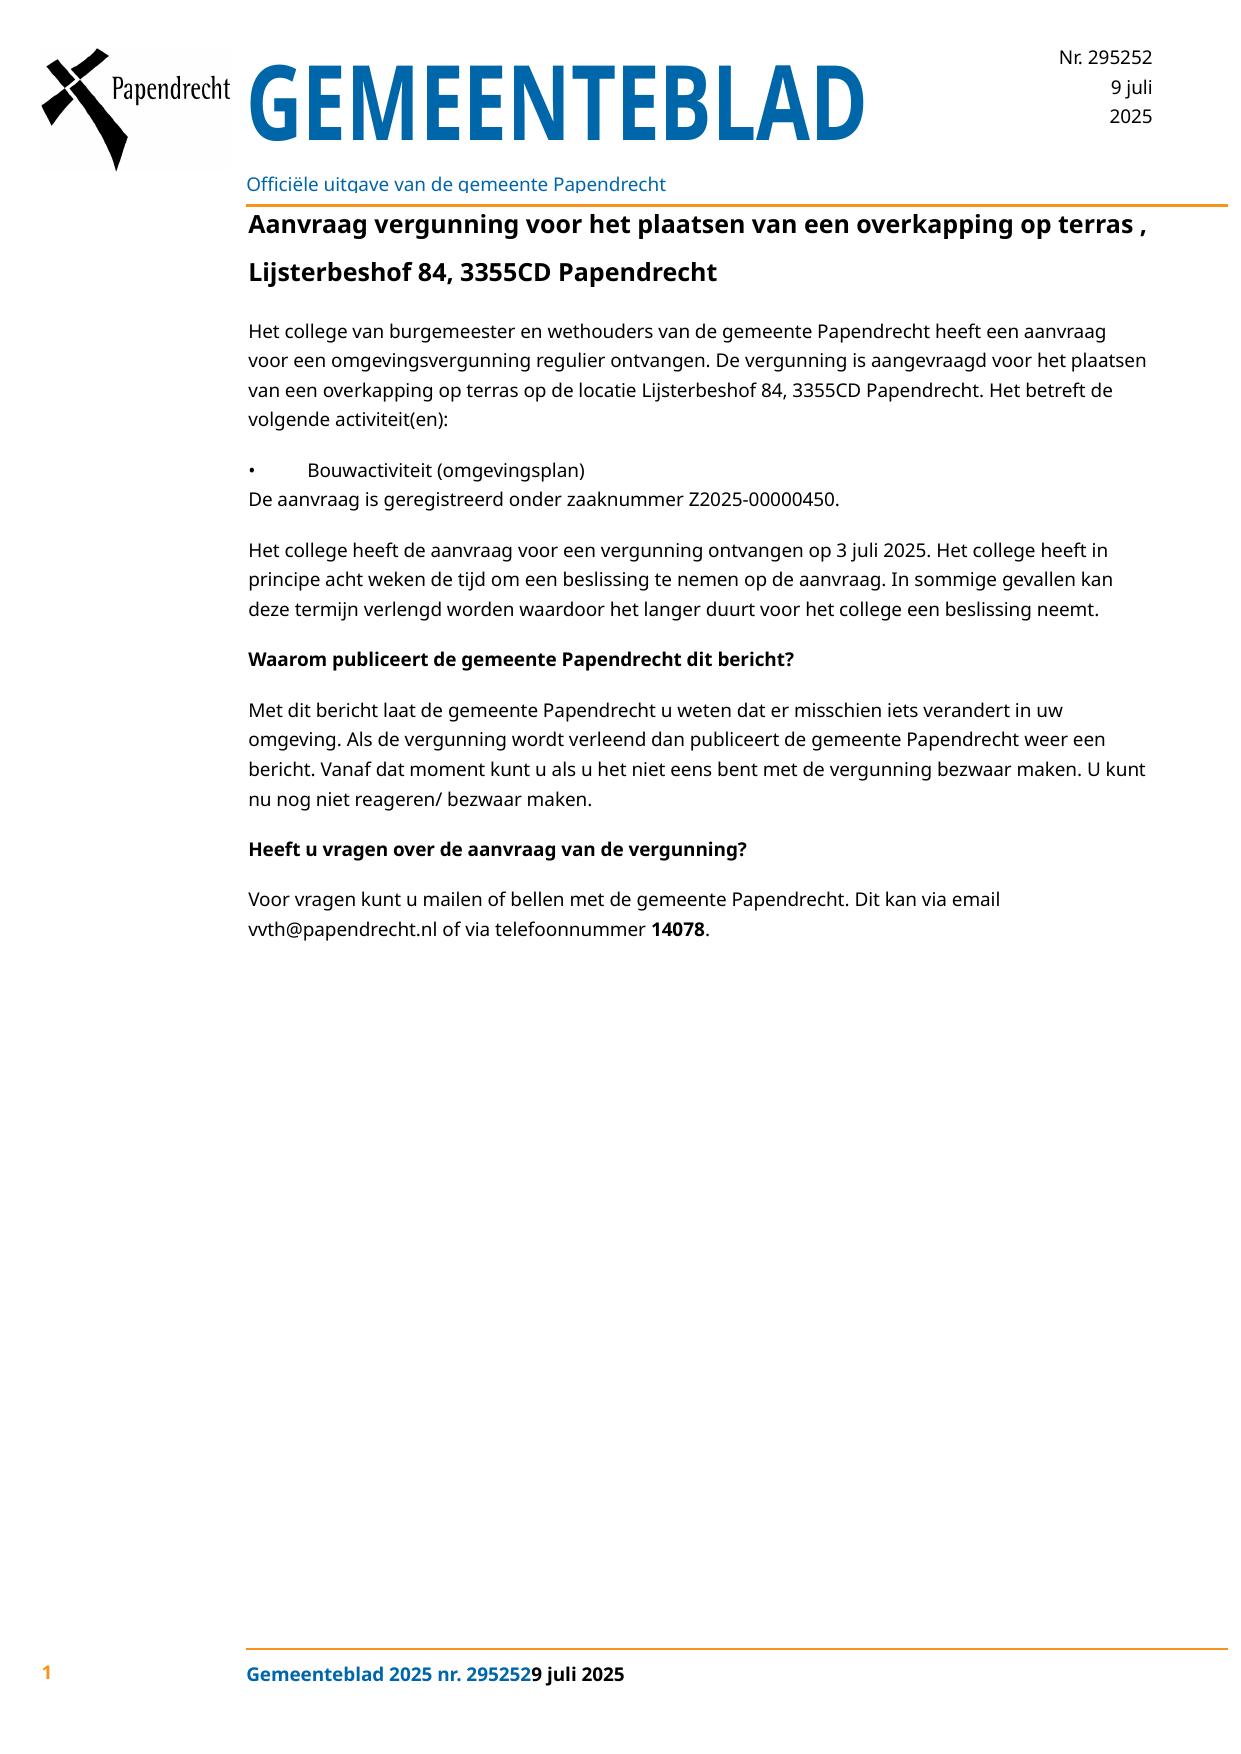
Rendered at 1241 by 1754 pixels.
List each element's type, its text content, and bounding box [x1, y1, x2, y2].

text Voor vragen kunt u mailen of bellen met de gemeente Papendrecht. Dit kan via email vvth@papendrecht.nl of via telefoonnummer 14078. [248, 887, 1152, 942]
text Heeft u vragen over de aanvraag van de vergunning? [248, 836, 1152, 862]
text Het college heeft de aanvraag voor een vergunning ontvangen op 3 juli 2025. Het college heeft in principe acht weken de tijd om een beslissing te nemen op de aanvraag. In sommige gevallen kan deze termijn verlengd worden waardoor het langer duurt voor het college een beslissing neemt. [248, 537, 1152, 622]
picture [41, 47, 231, 172]
text Aanvraag vergunning voor het plaatsen van een overkapping op terras , Lijsterbeshof 84, 3355CD Papendrecht [248, 207, 1152, 288]
list Bouwactiviteit (omgevingsplan) [248, 457, 1152, 483]
text Het college van burgemeester en wethouders van de gemeente Papendrecht heeft een aanvraag voor een omgevingsvergunning regulier ontvangen. De vergunning is aangevraagd voor het plaatsen van een overkapping op terras op de locatie Lijsterbeshof 84, 3355CD Papendrecht. Het betreft de volgende activiteit(en): [248, 318, 1152, 432]
text Met dit bericht laat de gemeente Papendrecht u weten dat er misschien iets verandert in uw omgeving. Als de vergunning wordt verleend dan publiceert de gemeente Papendrecht weer een bericht. Vanaf dat moment kunt u als u het niet eens bent met de vergunning bezwaar maken. U kunt nu nog niet reageren/ bezwaar maken. [248, 697, 1152, 812]
text Waarom publiceert de gemeente Papendrecht dit bericht? [248, 647, 1152, 672]
text De aanvraag is geregistreerd onder zaaknummer Z2025-00000450. [248, 487, 1152, 512]
